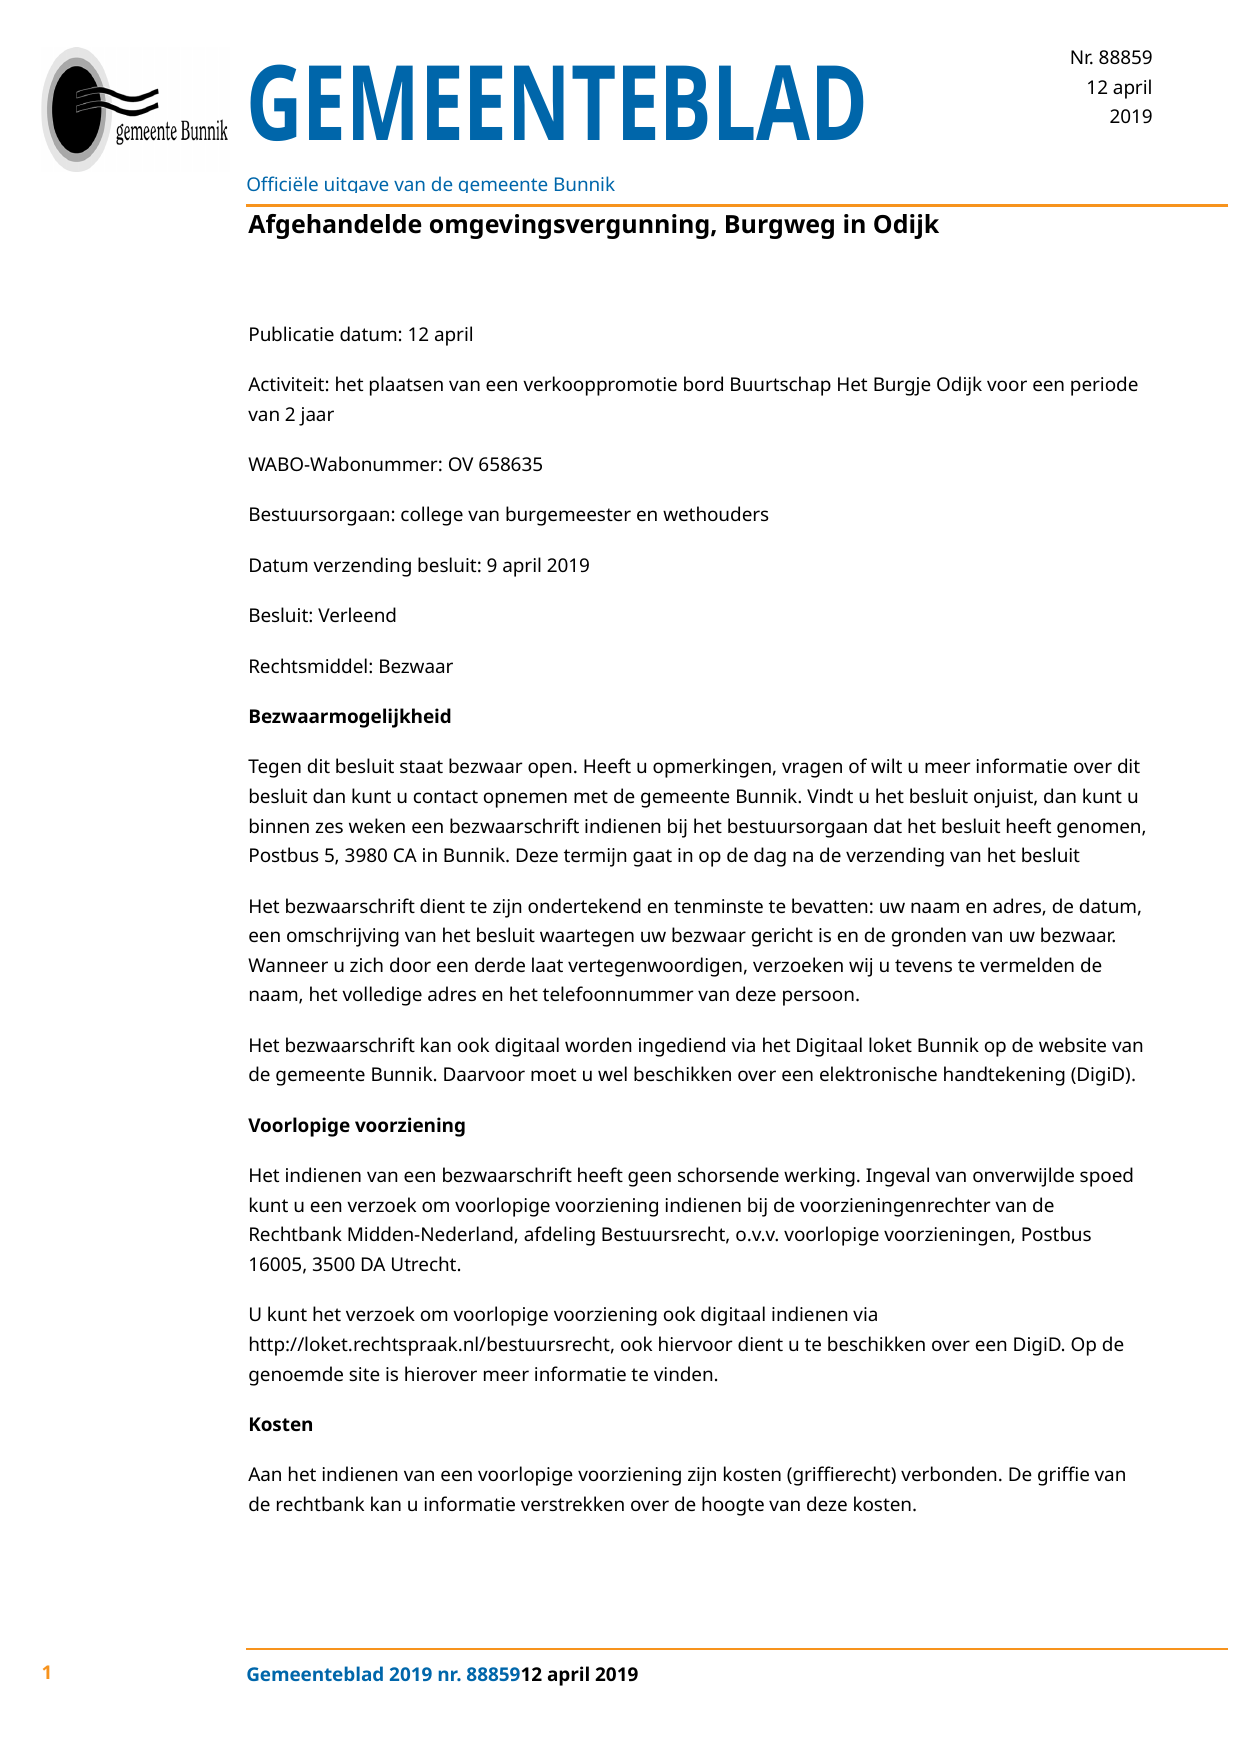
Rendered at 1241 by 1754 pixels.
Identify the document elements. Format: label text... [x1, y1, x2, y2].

text Het bezwaarschrift kan ook digitaal worden ingediend via het Digitaal loket Bunnik op de website van de gemeente Bunnik. Daarvoor moet u wel beschikken over een elektronische handtekening (DigiD). [248, 1032, 1152, 1087]
picture [41, 47, 231, 172]
text Activiteit: het plaatsen van een verkooppromotie bord Buurtschap Het Burgje Odijk voor een periode van 2 jaar [248, 371, 1152, 426]
text WABO-Wabonummer: OV 658635 [248, 451, 1152, 477]
text Rechtsmiddel: Bezwaar [248, 653, 1152, 678]
text Afgehandelde omgevingsvergunning, Burgweg in Odijk [248, 207, 1152, 241]
text Bestuursorgaan: college van burgemeester en wethouders [248, 502, 1152, 527]
text Aan het indienen van een voorlopige voorziening zijn kosten (griffierecht) verbonden. De griffie van de rechtbank kan u informatie verstrekken over de hoogte van deze kosten. [248, 1462, 1152, 1517]
text Kosten [248, 1411, 1152, 1437]
text Voorlopige voorziening [248, 1112, 1152, 1138]
text Bezwaarmogelijkheid [248, 703, 1152, 729]
text Publicatie datum: 12 april [248, 321, 1152, 346]
text Besluit: Verleend [248, 602, 1152, 628]
text Het indienen van een bezwaarschrift heeft geen schorsende werking. Ingeval van onverwijlde spoed kunt u een verzoek om voorlopige voorziening indienen bij de voorzieningenrechter van de Rechtbank Midden-Nederland, afdeling Bestuursrecht, o.v.v. voorlopige voorzieningen, Postbus 16005, 3500 DA Utrecht. [248, 1162, 1152, 1277]
text U kunt het verzoek om voorlopige voorziening ook digitaal indienen via http://loket.rechtspraak.nl/bestuursrecht, ook hiervoor dient u te beschikken over een DigiD. Op de genoemde site is hierover meer informatie te vinden. [248, 1302, 1152, 1386]
text Tegen dit besluit staat bezwaar open. Heeft u opmerkingen, vragen of wilt u meer informatie over dit besluit dan kunt u contact opnemen met de gemeente Bunnik. Vindt u het besluit onjuist, dan kunt u binnen zes weken een bezwaarschrift indienen bij het bestuursorgaan dat het besluit heeft genomen, Postbus 5, 3980 CA in Bunnik. Deze termijn gaat in op de dag na de verzending van het besluit [248, 754, 1152, 868]
text Datum verzending besluit: 9 april 2019 [248, 552, 1152, 578]
text Het bezwaarschrift dient te zijn ondertekend en tenminste te bevatten: uw naam en adres, de datum, een omschrijving van het besluit waartegen uw bezwaar gericht is en de gronden van uw bezwaar. Wanneer u zich door een derde laat vertegenwoordigen, verzoeken wij u tevens te vermelden de naam, het volledige adres en het telefoonnummer van deze persoon. [248, 893, 1152, 1007]
